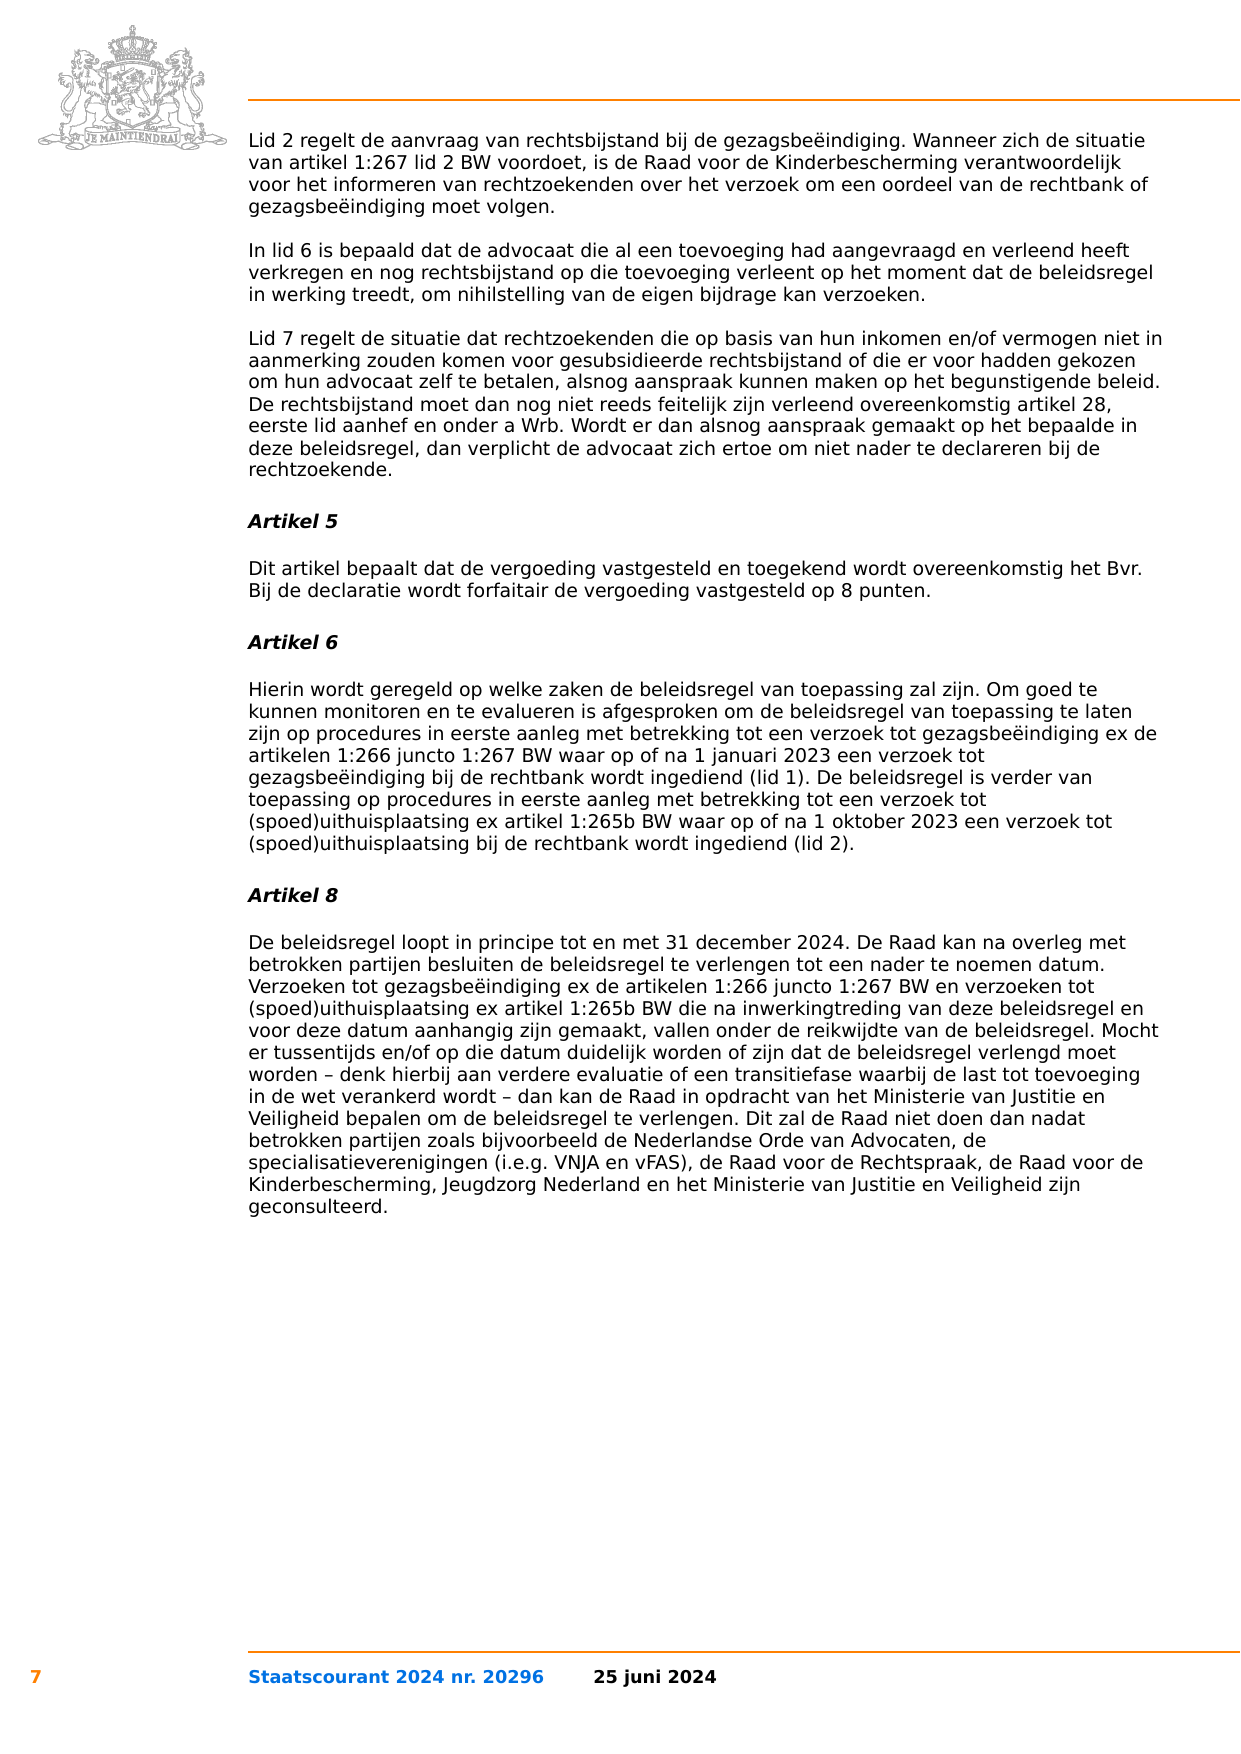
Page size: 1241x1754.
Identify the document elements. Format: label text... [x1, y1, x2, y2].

subtitle Artikel 8 [248, 885, 1163, 907]
text Dit artikel bepaalt dat de vergoeding vastgesteld en toegekend wordt overeenkomstig het Bvr. Bij de declaratie wordt forfaitair de vergoeding vastgesteld op 8 punten. [248, 558, 1163, 602]
text Lid 2 regelt de aanvraag van rechtsbijstand bij de gezagsbeëindiging. Wanneer zich de situatie van artikel 1:267 lid 2 BW voordoet, is de Raad voor de Kinderbescherming verantwoordelijk voor het informeren van rechtzoekenden over het verzoek om een oordeel van de rechtbank of gezagsbeëindiging moet volgen. [248, 130, 1163, 218]
subtitle Artikel 6 [248, 632, 1163, 654]
text De beleidsregel loopt in principe tot en met 31 december 2024. De Raad kan na overleg met betrokken partijen besluiten de beleidsregel te verlengen tot een nader te noemen datum. Verzoeken tot gezagsbeëindiging ex de artikelen 1:266 juncto 1:267 BW en verzoeken tot (spoed)uithuisplaatsing ex artikel 1:265b BW die na inwerkingtreding van deze beleidsregel en voor deze datum aanhangig zijn gemaakt, vallen onder de reikwijdte van de beleidsregel. Mocht er tussentijds en/of op die datum duidelijk worden of zijn dat de beleidsregel verlengd moet worden – denk hierbij aan verdere evaluatie of een transitiefase waarbij de last tot toevoeging in de wet verankerd wordt – dan kan de Raad in opdracht van het Ministerie van Justitie en Veiligheid bepalen om de beleidsregel te verlengen. Dit zal de Raad niet doen dan nadat betrokken partijen zoals bijvoorbeeld de Nederlandse Orde van Advocaten, de specialisatieverenigingen (i.e.g. VNJA en vFAS), de Raad voor de Rechtspraak, de Raad voor de Kinderbescherming, Jeugdzorg Nederland en het Ministerie van Justitie en Veiligheid zijn geconsulteerd. [248, 932, 1163, 1218]
text Hierin wordt geregeld op welke zaken de beleidsregel van toepassing zal zijn. Om goed te kunnen monitoren en te evalueren is afgesproken om de beleidsregel van toepassing te laten zijn op procedures in eerste aanleg met betrekking tot een verzoek tot gezagsbeëindiging ex de artikelen 1:266 juncto 1:267 BW waar op of na 1 januari 2023 een verzoek tot gezagsbeëindiging bij de rechtbank wordt ingediend (lid 1). De beleidsregel is verder van toepassing op procedures in eerste aanleg met betrekking tot een verzoek tot (spoed)uithuisplaatsing ex artikel 1:265b BW waar op of na 1 oktober 2023 een verzoek tot (spoed)uithuisplaatsing bij de rechtbank wordt ingediend (lid 2). [248, 679, 1163, 855]
text In lid 6 is bepaald dat de advocaat die al een toevoeging had aangevraagd en verleend heeft verkregen en nog rechtsbijstand op die toevoeging verleent op het moment dat de beleidsregel in werking treedt, om nihilstelling van de eigen bijdrage kan verzoeken. [248, 240, 1163, 306]
text Lid 7 regelt de situatie dat rechtzoekenden die op basis van hun inkomen en/of vermogen niet in aanmerking zouden komen voor gesubsidieerde rechtsbijstand of die er voor hadden gekozen om hun advocaat zelf te betalen, alsnog aanspraak kunnen maken op het begunstigende beleid. De rechtsbijstand moet dan nog niet reeds feitelijk zijn verleend overeenkomstig artikel 28, eerste lid aanhef en onder a Wrb. Wordt er dan alsnog aanspraak gemaakt op het bepaalde in deze beleidsregel, dan verplicht de advocaat zich ertoe om niet nader te declareren bij de rechtzoekende. [248, 327, 1163, 481]
subtitle Artikel 5 [248, 511, 1163, 533]
picture [38, 25, 227, 150]
